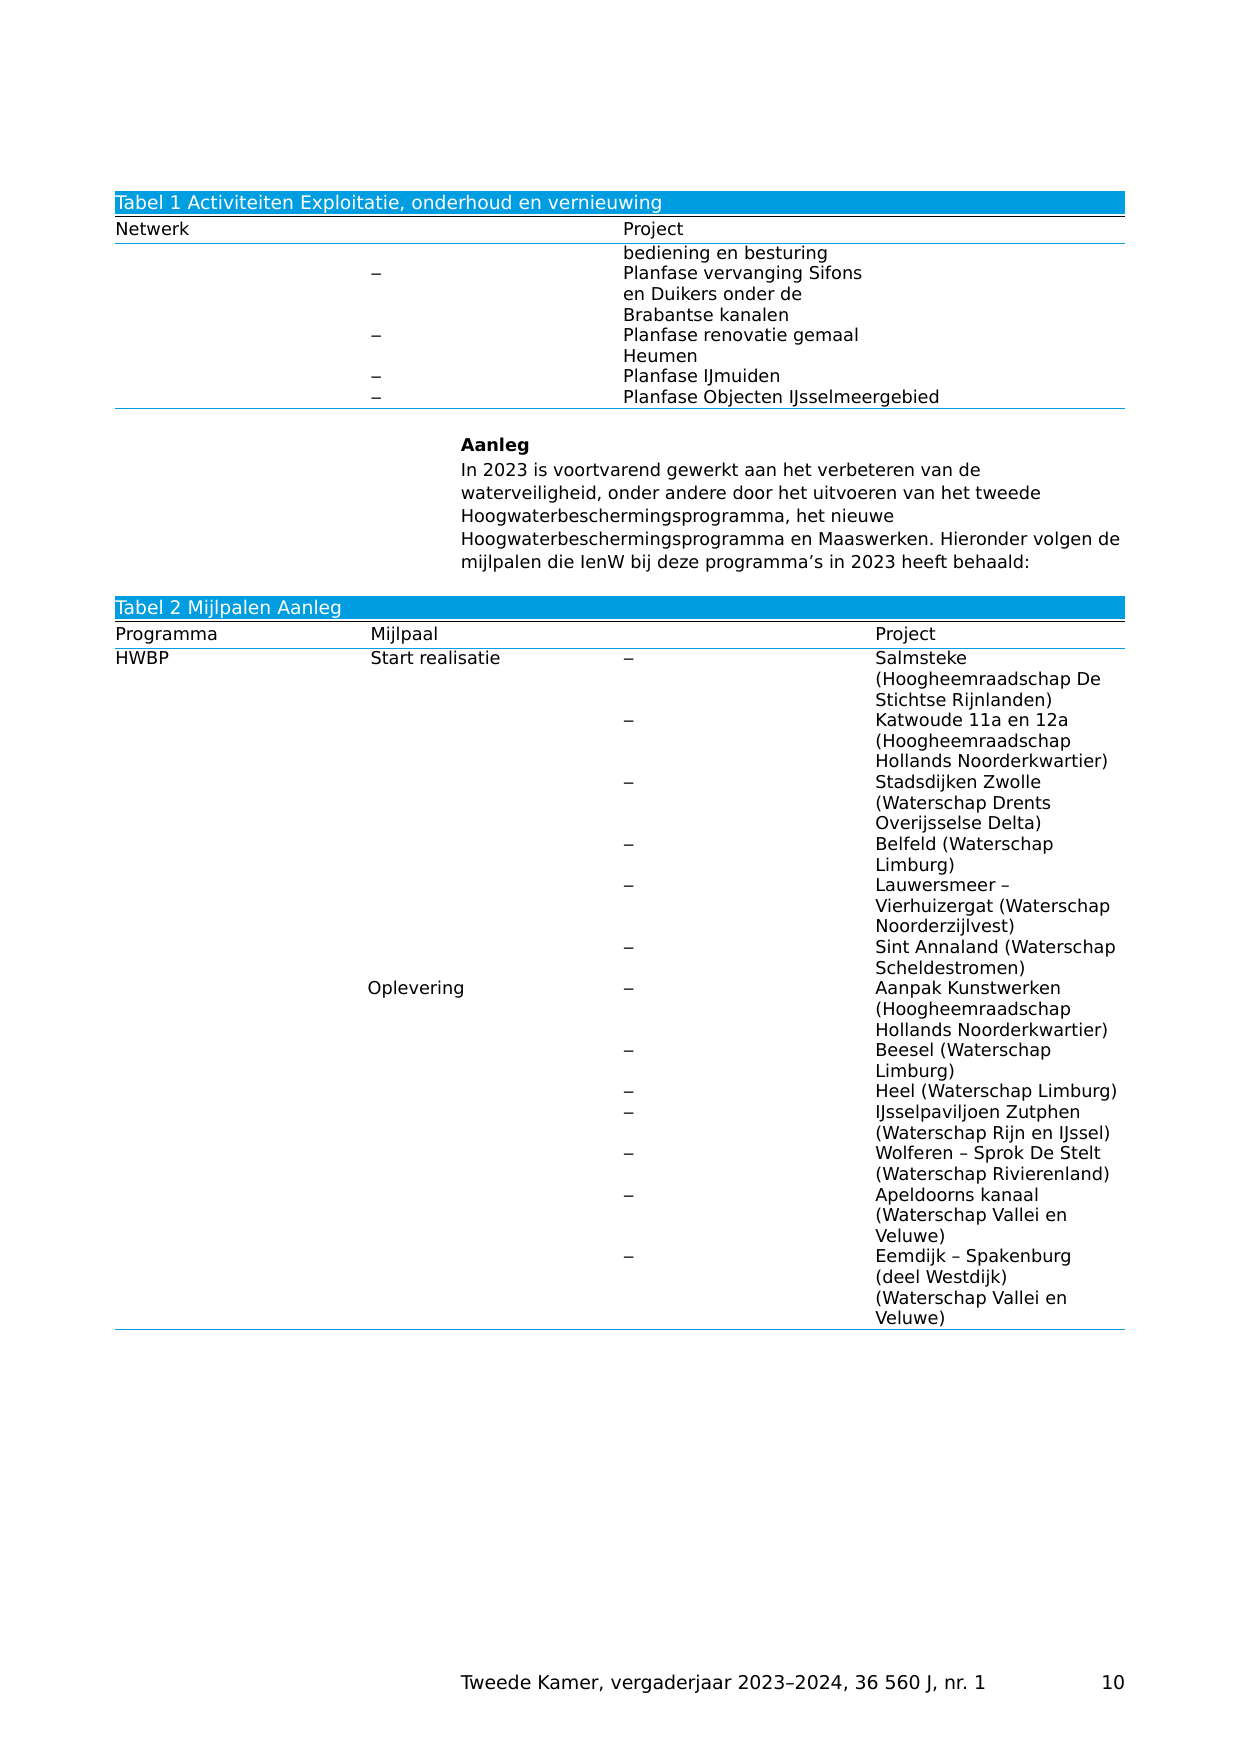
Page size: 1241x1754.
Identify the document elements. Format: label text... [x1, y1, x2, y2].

table_cell Lauwersmeer – Vierhuizergat (Waterschap Noorderzijlvest) [872, 875, 1125, 937]
table_cell Beesel (Waterschap Limburg) [872, 1040, 1125, 1081]
table_cell IJsselpaviljoen Zutphen (Waterschap Rijn en IJssel) [872, 1102, 1125, 1143]
table_cell [368, 1185, 620, 1246]
table_cell ‒ [620, 875, 872, 937]
table_cell [115, 244, 367, 263]
table_cell Mijlpaal [368, 622, 620, 648]
table_cell [368, 217, 620, 243]
table_cell Stadsdijken Zwolle (Waterschap Drents Overijsselse Delta) [872, 772, 1125, 834]
table_cell Start realisatie [368, 649, 620, 710]
table_cell [115, 366, 367, 387]
table_cell ‒ [620, 772, 872, 834]
table_cell [368, 834, 620, 875]
table_cell [115, 1040, 367, 1081]
table_cell ‒ [620, 649, 872, 710]
table_cell [115, 1102, 367, 1143]
table_cell ‒ [620, 937, 872, 978]
table_cell Heel (Waterschap Limburg) [872, 1081, 1125, 1102]
table_cell ‒ [620, 834, 872, 875]
table_cell [368, 1081, 620, 1102]
table_cell ‒ [620, 1185, 872, 1246]
table_cell ‒ [620, 978, 872, 1040]
table_cell [115, 1143, 367, 1184]
text Aanleg [461, 433, 1125, 456]
table_cell Netwerk [115, 217, 367, 243]
table_cell ‒ [620, 710, 872, 772]
table_cell [872, 366, 1125, 387]
table_cell [368, 937, 620, 978]
table_cell ‒ [368, 387, 620, 408]
table_cell ‒ [620, 1102, 872, 1143]
table_cell Aanpak Kunstwerken (Hoogheemraadschap Hollands Noorderkwartier) [872, 978, 1125, 1040]
table_cell [368, 875, 620, 937]
table_cell [115, 325, 367, 366]
table_cell Salmsteke (Hoogheemraadschap De Stichtse Rijnlanden) [872, 649, 1125, 710]
table_cell ‒ [620, 1143, 872, 1184]
table_cell ‒ [368, 366, 620, 387]
table_cell Planfase renovatie gemaal Heumen [620, 325, 872, 366]
table_cell ‒ [620, 1040, 872, 1081]
table_cell ‒ [620, 1081, 872, 1102]
table_cell [115, 387, 367, 408]
table_cell [368, 1102, 620, 1143]
table_cell ‒ [620, 1246, 872, 1329]
table_cell Programma [115, 622, 367, 648]
table_cell [115, 1246, 367, 1329]
table_cell bediening en besturing [620, 244, 872, 263]
table_cell Oplevering [368, 978, 620, 1040]
table_cell Project [620, 217, 1125, 243]
table_cell Sint Annaland (Waterschap Scheldestromen) [872, 937, 1125, 978]
table_cell [368, 1246, 620, 1329]
table_cell Planfase vervanging Sifons en Duikers onder de Brabantse kanalen [620, 263, 872, 325]
table_cell Katwoude 11a en 12a (Hoogheemraadschap Hollands Noorderkwartier) [872, 710, 1125, 772]
table_cell [368, 1040, 620, 1081]
table_cell [115, 1081, 367, 1102]
table_cell [115, 263, 367, 325]
table_cell Planfase IJmuiden [620, 366, 872, 387]
table_cell Belfeld (Waterschap Limburg) [872, 834, 1125, 875]
table_cell HWBP [115, 649, 367, 1040]
table_cell [872, 325, 1125, 366]
table_cell ‒ [368, 263, 620, 325]
table_cell [115, 1185, 367, 1246]
table_cell Project [872, 622, 1125, 648]
table_cell [872, 263, 1125, 325]
table_cell ‒ [368, 325, 620, 366]
table_cell [368, 1143, 620, 1184]
table_cell [620, 622, 872, 648]
table_cell Wolferen – Sprok De Stelt (Waterschap Rivierenland) [872, 1143, 1125, 1184]
table_cell [872, 244, 1125, 263]
table_cell [368, 772, 620, 834]
table_cell [368, 244, 620, 263]
text In 2023 is voortvarend gewerkt aan het verbeteren van de waterveiligheid, onder andere door het uitvoeren van het tweede Hoogwaterbeschermingsprogramma, het nieuwe Hoogwaterbeschermingsprogramma en Maaswerken. Hieronder volgen de mijlpalen die IenW bij deze programma’s in 2023 heeft behaald: [461, 458, 1125, 573]
table_cell Apeldoorns kanaal (Waterschap Vallei en Veluwe) [872, 1185, 1125, 1246]
table_cell [368, 710, 620, 772]
table_cell Eemdijk – Spakenburg (deel Westdijk) (Waterschap Vallei en Veluwe) [872, 1246, 1125, 1329]
table_cell Planfase Objecten IJsselmeergebied [620, 387, 1125, 408]
